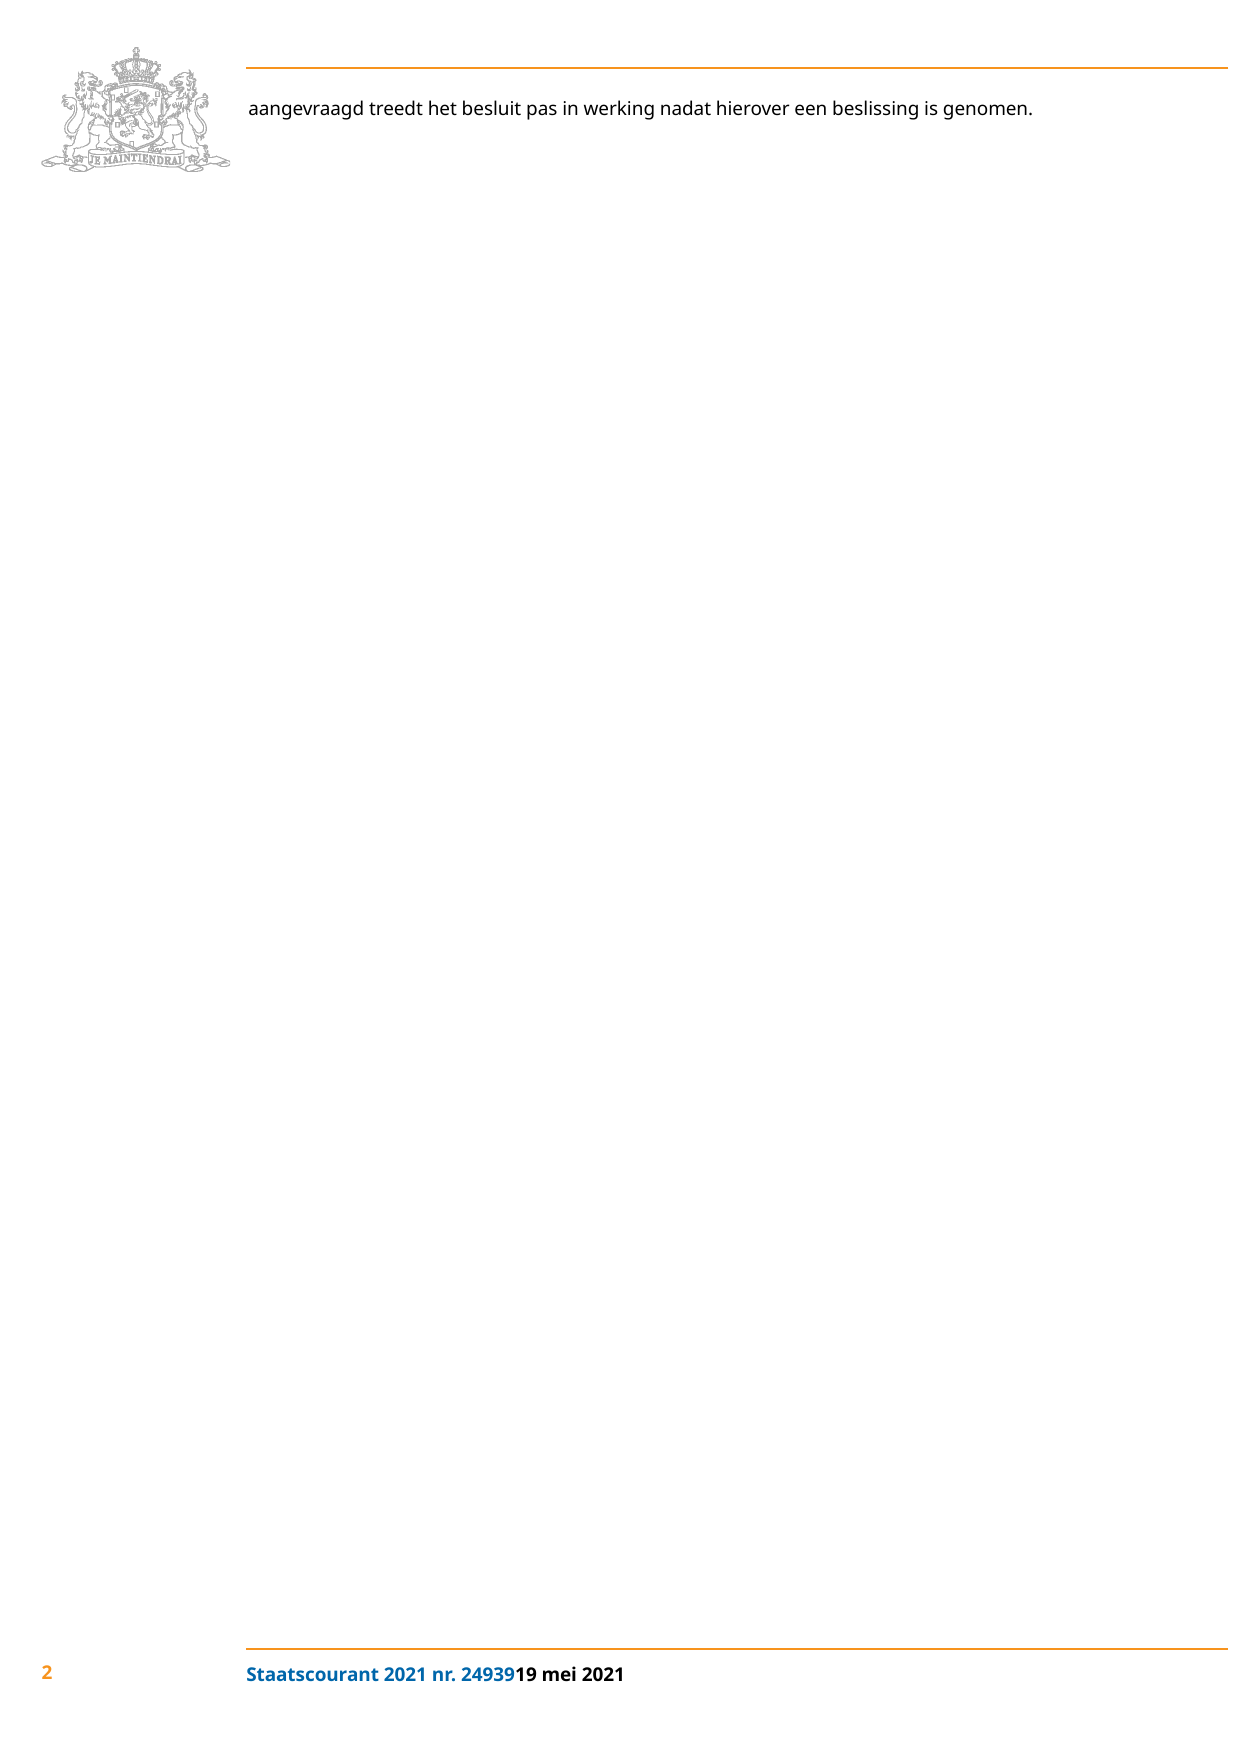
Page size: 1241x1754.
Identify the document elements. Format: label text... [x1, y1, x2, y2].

picture [41, 47, 231, 172]
text aangevraagd treedt het besluit pas in werking nadat hierover een beslissing is genomen. [248, 95, 1152, 121]
